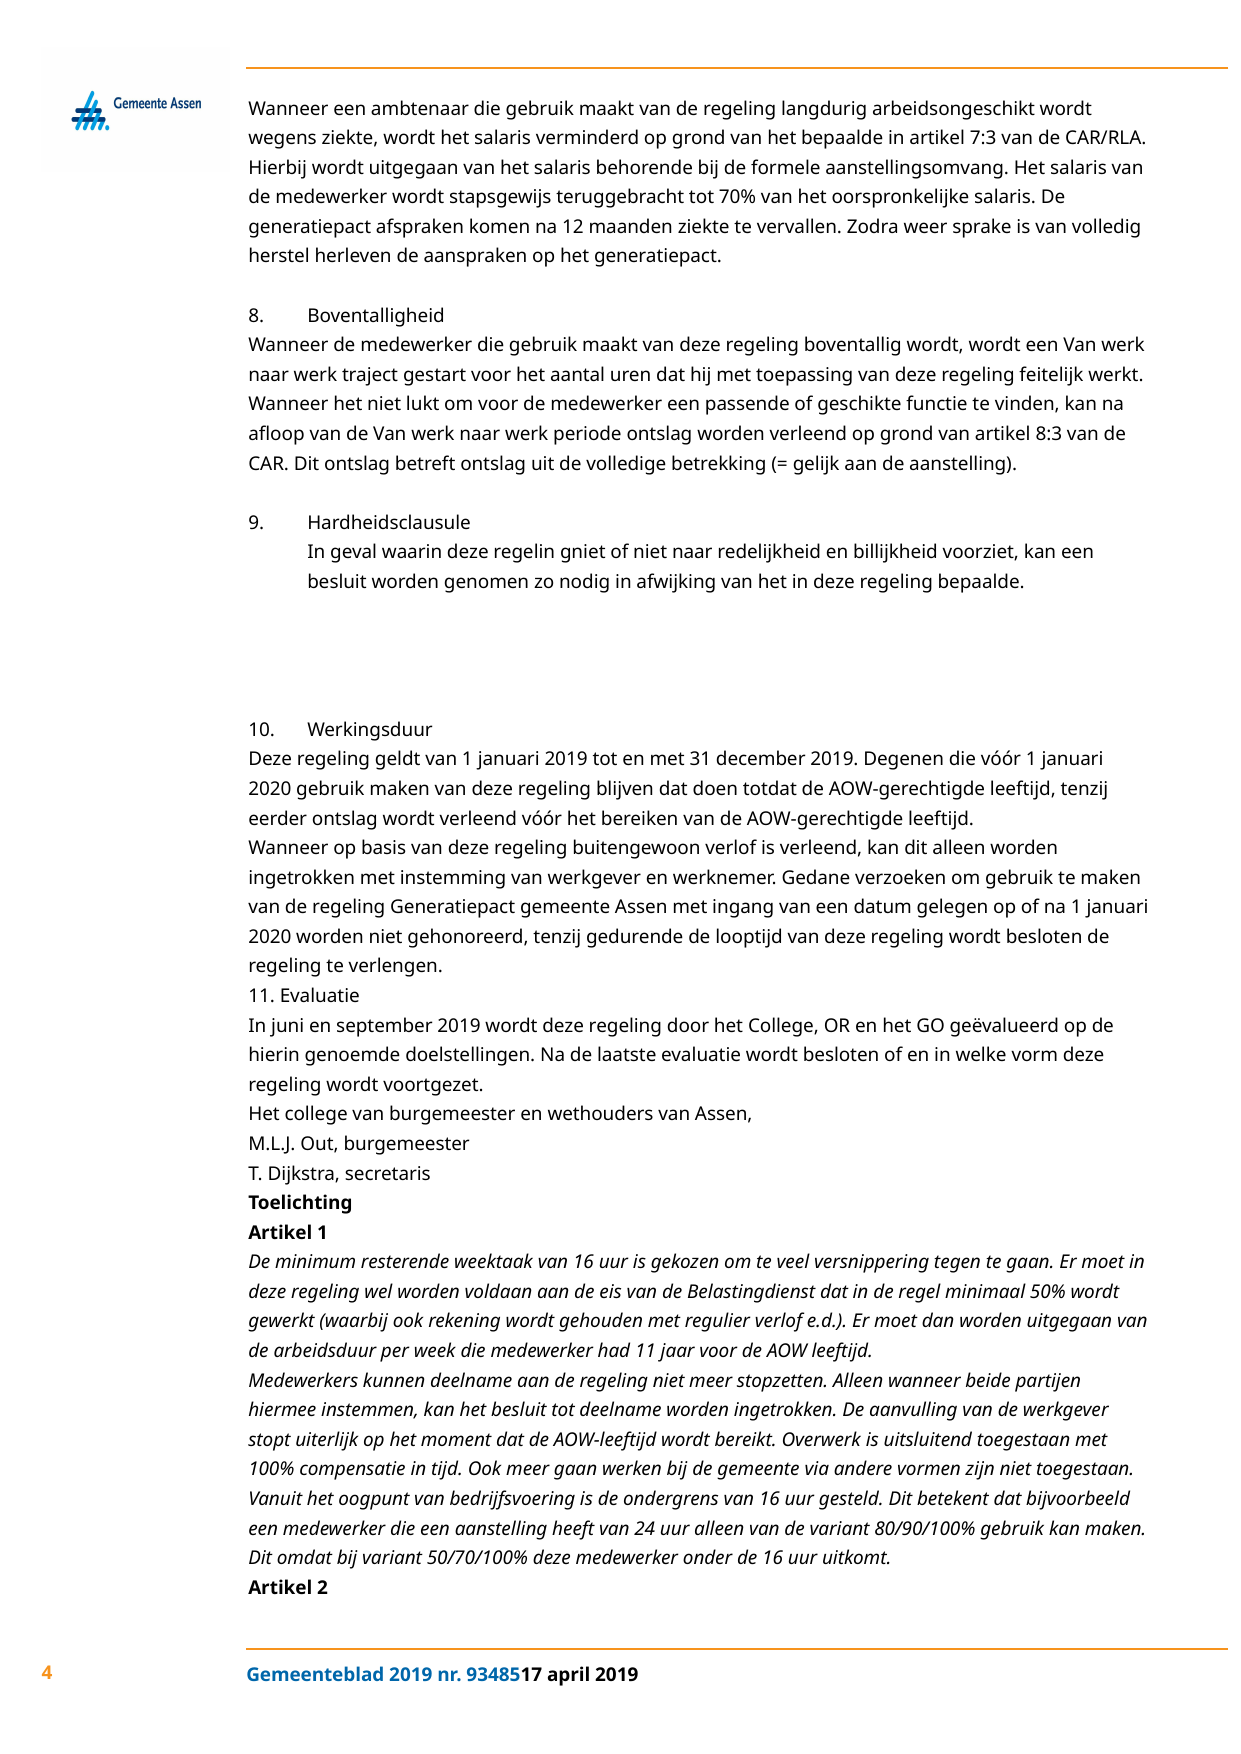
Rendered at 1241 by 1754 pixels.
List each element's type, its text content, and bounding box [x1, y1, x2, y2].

text Medewerkers kunnen deelname aan de regeling niet meer stopzetten. Alleen wanneer beide partijen hiermee instemmen, kan het besluit tot deelname worden ingetrokken. De aanvulling van de werkgever stopt uiterlijk op het moment dat de AOW-leeftijd wordt bereikt. Overwerk is uitsluitend toegestaan met 100% compensatie in tijd. Ook meer gaan werken bij de gemeente via andere vormen zijn niet toegestaan. Vanuit het oogpunt van bedrijfsvoering is de ondergrens van 16 uur gesteld. Dit betekent dat bijvoorbeeld een medewerker die een aanstelling heeft van 24 uur alleen van de variant 80/90/100% gebruik kan maken. Dit omdat bij variant 50/70/100% deze medewerker onder de 16 uur uitkomt. [248, 1367, 1152, 1570]
list Boventalligheid [248, 302, 1152, 328]
text Artikel 2 [248, 1574, 1152, 1600]
text Deze regeling geldt van 1 januari 2019 tot en met 31 december 2019. Degenen die vóór 1 januari 2020 gebruik maken van deze regeling blijven dat doen totdat de AOW-gerechtigde leeftijd, tenzij eerder ontslag wordt verleend vóór het bereiken van de AOW-gerechtigde leeftijd. [248, 746, 1152, 831]
text De minimum resterende weektaak van 16 uur is gekozen om te veel versnippering tegen te gaan. Er moet in deze regeling wel worden voldaan aan de eis van de Belastingdienst dat in de regel minimaal 50% wordt gewerkt (waarbij ook rekening wordt gehouden met regulier verlof e.d.). Er moet dan worden uitgegaan van de arbeidsduur per week die medewerker had 11 jaar voor de AOW leeftijd. [248, 1248, 1152, 1363]
list In geval waarin deze regelin gniet of niet naar redelijkheid en billijkheid voorziet, kan een besluit worden genomen zo nodig in afwijking van het in deze regeling bepaalde. [248, 538, 1152, 594]
text Toelichting [248, 1189, 1152, 1215]
picture [41, 47, 231, 172]
text T. Dijkstra, secretaris [248, 1160, 1152, 1186]
text In juni en september 2019 wordt deze regeling door het College, OR en het GO geëvalueerd op de hierin genoemde doelstellingen. Na de laatste evaluatie wordt besloten of en in welke vorm deze regeling wordt voortgezet. [248, 1012, 1152, 1097]
list Werkingsduur [248, 716, 1152, 742]
list Hardheidsclausule [248, 509, 1152, 535]
text Artikel 1 [248, 1219, 1152, 1245]
text Wanneer een ambtenaar die gebruik maakt van de regeling langdurig arbeidsongeschikt wordt wegens ziekte, wordt het salaris verminderd op grond van het bepaalde in artikel 7:3 van de CAR/RLA. Hierbij wordt uitgegaan van het salaris behorende bij de formele aanstellingsomvang. Het salaris van de medewerker wordt stapsgewijs teruggebracht tot 70% van het oorspronkelijke salaris. De generatiepact afspraken komen na 12 maanden ziekte te vervallen. Zodra weer sprake is van volledig herstel herleven de aanspraken op het generatiepact. [248, 95, 1152, 268]
text Het college van burgemeester en wethouders van Assen, [248, 1101, 1152, 1126]
text Wanneer de medewerker die gebruik maakt van deze regeling boventallig wordt, wordt een Van werk naar werk traject gestart voor het aantal uren dat hij met toepassing van deze regeling feitelijk werkt. Wanneer het niet lukt om voor de medewerker een passende of geschikte functie te vinden, kan na afloop van de Van werk naar werk periode ontslag worden verleend op grond van artikel 8:3 van de CAR. Dit ontslag betreft ontslag uit de volledige betrekking (= gelijk aan de aanstelling). [248, 331, 1152, 476]
text 11. Evaluatie [248, 982, 1152, 1008]
text Wanneer op basis van deze regeling buitengewoon verlof is verleend, kan dit alleen worden ingetrokken met instemming van werkgever en werknemer. Gedane verzoeken om gebruik te maken van de regeling Generatiepact gemeente Assen met ingang van een datum gelegen op of na 1 januari 2020 worden niet gehonoreerd, tenzij gedurende de looptijd van deze regeling wordt besloten de regeling te verlengen. [248, 834, 1152, 978]
text M.L.J. Out, burgemeester [248, 1130, 1152, 1156]
